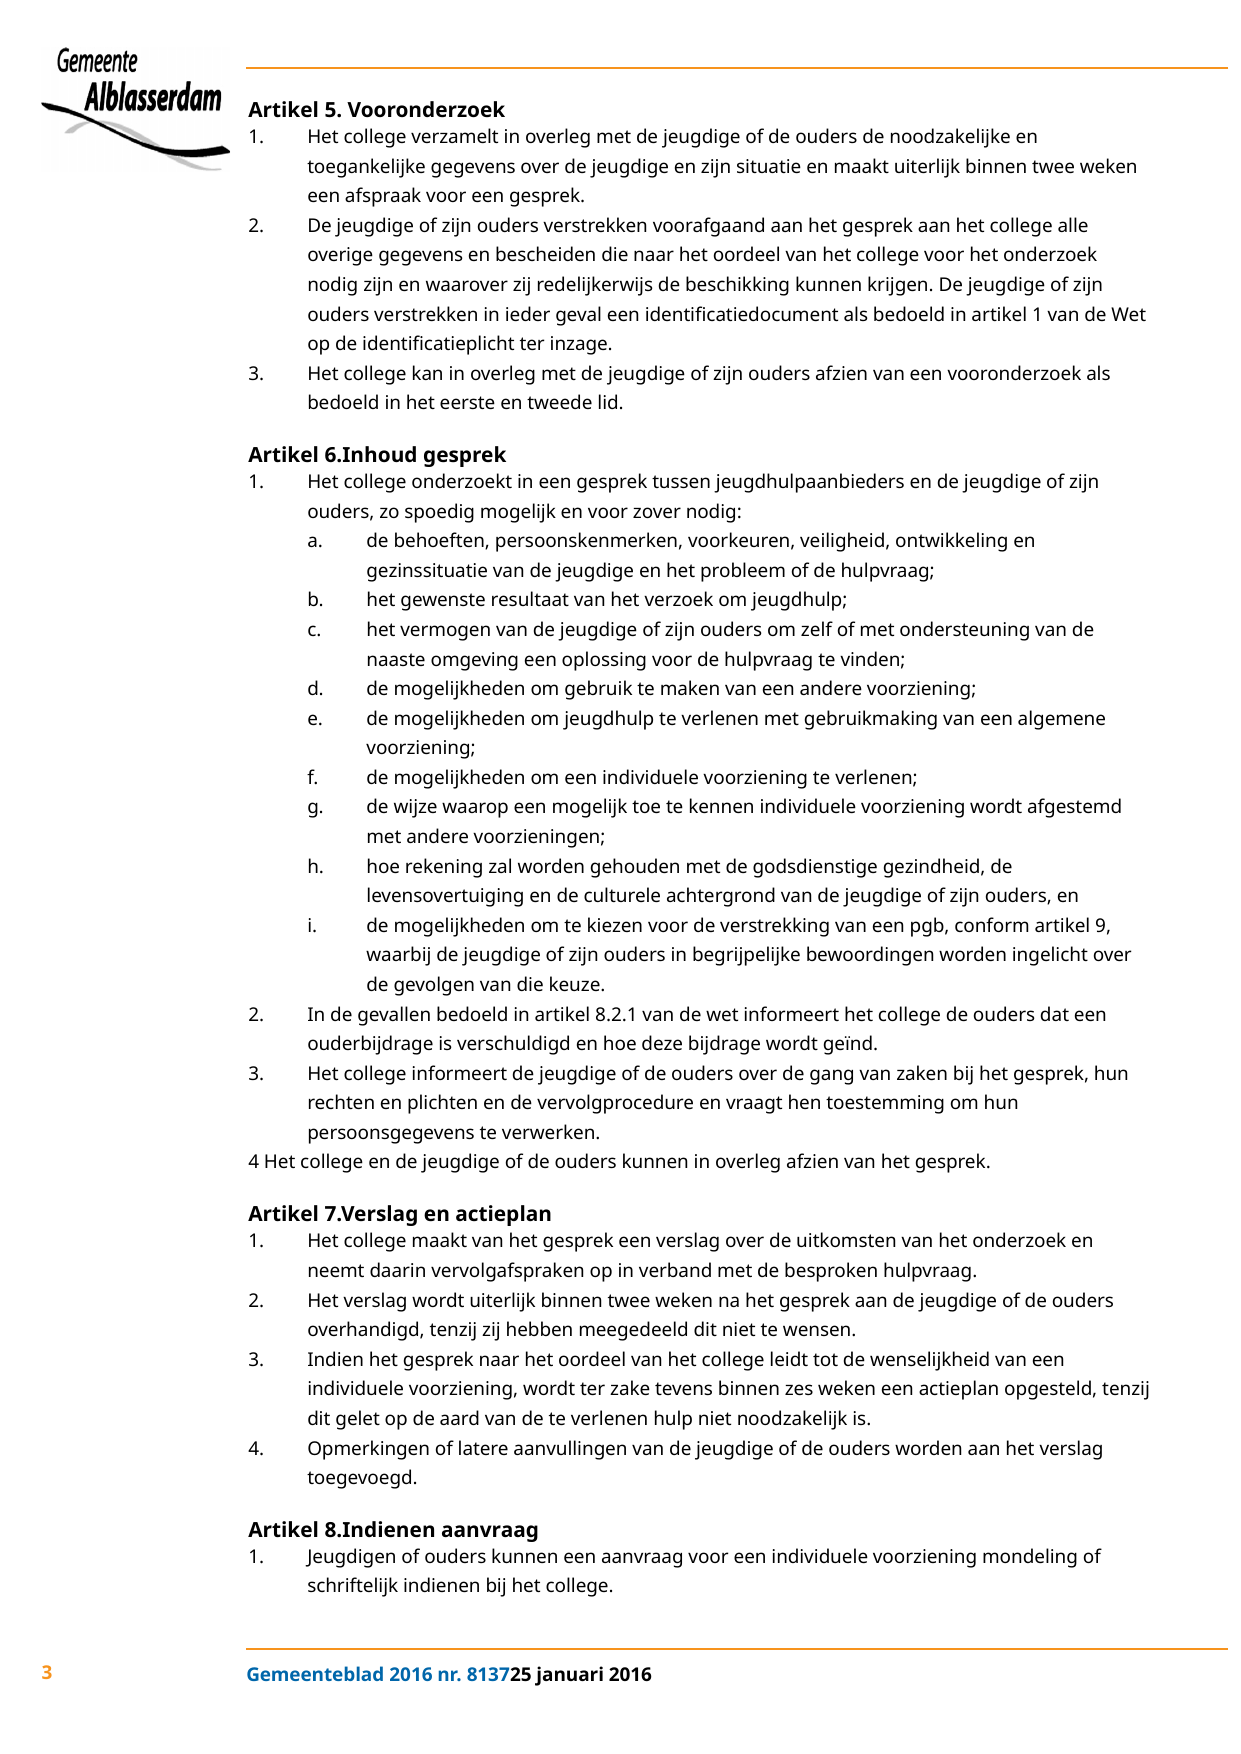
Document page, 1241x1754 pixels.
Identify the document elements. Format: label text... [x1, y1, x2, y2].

text Artikel 7.Verslag en actieplan [248, 1199, 1152, 1228]
list het vermogen van de jeugdige of zijn ouders om zelf of met ondersteuning van de naaste omgeving een oplossing voor de hulpvraag te vinden; [307, 616, 1152, 672]
list de mogelijkheden om te kiezen voor de verstrekking van een pgb, conform artikel 9, waarbij de jeugdige of zijn ouders in begrijpelijke bewoordingen worden ingelicht over de gevolgen van die keuze. [307, 912, 1152, 997]
list de mogelijkheden om gebruik te maken van een andere voorziening; [307, 675, 1152, 701]
list de behoeften, persoonskenmerken, voorkeuren, veiligheid, ontwikkeling en gezinssituatie van de jeugdige en het probleem of de hulpvraag; [307, 527, 1152, 583]
text 4 Het college en de jeugdige of de ouders kunnen in overleg afzien van het gesprek. [248, 1149, 1152, 1174]
list hoe rekening zal worden gehouden met de godsdienstige gezindheid, de levensovertuiging en de culturele achtergrond van de jeugdige of zijn ouders, en [307, 853, 1152, 908]
list Het verslag wordt uiterlijk binnen twee weken na het gesprek aan de jeugdige of de ouders overhandigd, tenzij zij hebben meegedeeld dit niet te wensen. [248, 1287, 1152, 1342]
text Artikel 6.Inhoud gesprek [248, 440, 1152, 468]
text Artikel 8.Indienen aanvraag [248, 1515, 1152, 1543]
text Artikel 5. Vooronderzoek [248, 95, 1152, 123]
list Het college verzamelt in overleg met de jeugdige of de ouders de noodzakelijke en toegankelijke gegevens over de jeugdige en zijn situatie en maakt uiterlijk binnen twee weken een afspraak voor een gesprek. [248, 123, 1152, 208]
list de mogelijkheden om jeugdhulp te verlenen met gebruikmaking van een algemene voorziening; [307, 705, 1152, 760]
list Jeugdigen of ouders kunnen een aanvraag voor een individuele voorziening mondeling of schriftelijk indienen bij het college. [248, 1543, 1152, 1598]
list Het college onderzoekt in een gesprek tussen jeugdhulpaanbieders en de jeugdige of zijn ouders, zo spoedig mogelijk en voor zover nodig: [248, 468, 1152, 524]
list In de gevallen bedoeld in artikel 8.2.1 van de wet informeert het college de ouders dat een ouderbijdrage is verschuldigd en hoe deze bijdrage wordt geïnd. [248, 1001, 1152, 1056]
list Het college kan in overleg met de jeugdige of zijn ouders afzien van een vooronderzoek als bedoeld in het eerste en tweede lid. [248, 360, 1152, 415]
list Indien het gesprek naar het oordeel van het college leidt tot de wenselijkheid van een individuele voorziening, wordt ter zake tevens binnen zes weken een actieplan opgesteld, tenzij dit gelet op de aard van de te verlenen hulp niet noodzakelijk is. [248, 1346, 1152, 1431]
list De jeugdige of zijn ouders verstrekken voorafgaand aan het gesprek aan het college alle overige gegevens en bescheiden die naar het oordeel van het college voor het onderzoek nodig zijn en waarover zij redelijkerwijs de beschikking kunnen krijgen. De jeugdige of zijn ouders verstrekken in ieder geval een identificatiedocument als bedoeld in artikel 1 van de Wet op de identificatieplicht ter inzage. [248, 212, 1152, 356]
list de wijze waarop een mogelijk toe te kennen individuele voorziening wordt afgestemd met andere voorzieningen; [307, 794, 1152, 849]
list Het college maakt van het gesprek een verslag over de uitkomsten van het onderzoek en neemt daarin vervolgafspraken op in verband met de besproken hulpvraag. [248, 1228, 1152, 1283]
list Opmerkingen of latere aanvullingen van de jeugdige of de ouders worden aan het verslag toegevoegd. [248, 1435, 1152, 1490]
list de mogelijkheden om een individuele voorziening te verlenen; [307, 764, 1152, 790]
list het gewenste resultaat van het verzoek om jeugdhulp; [307, 587, 1152, 612]
picture [41, 47, 231, 172]
list Het college informeert de jeugdige of de ouders over de gang van zaken bij het gesprek, hun rechten en plichten en de vervolgprocedure en vraagt hen toestemming om hun persoonsgegevens te verwerken. [248, 1060, 1152, 1145]
